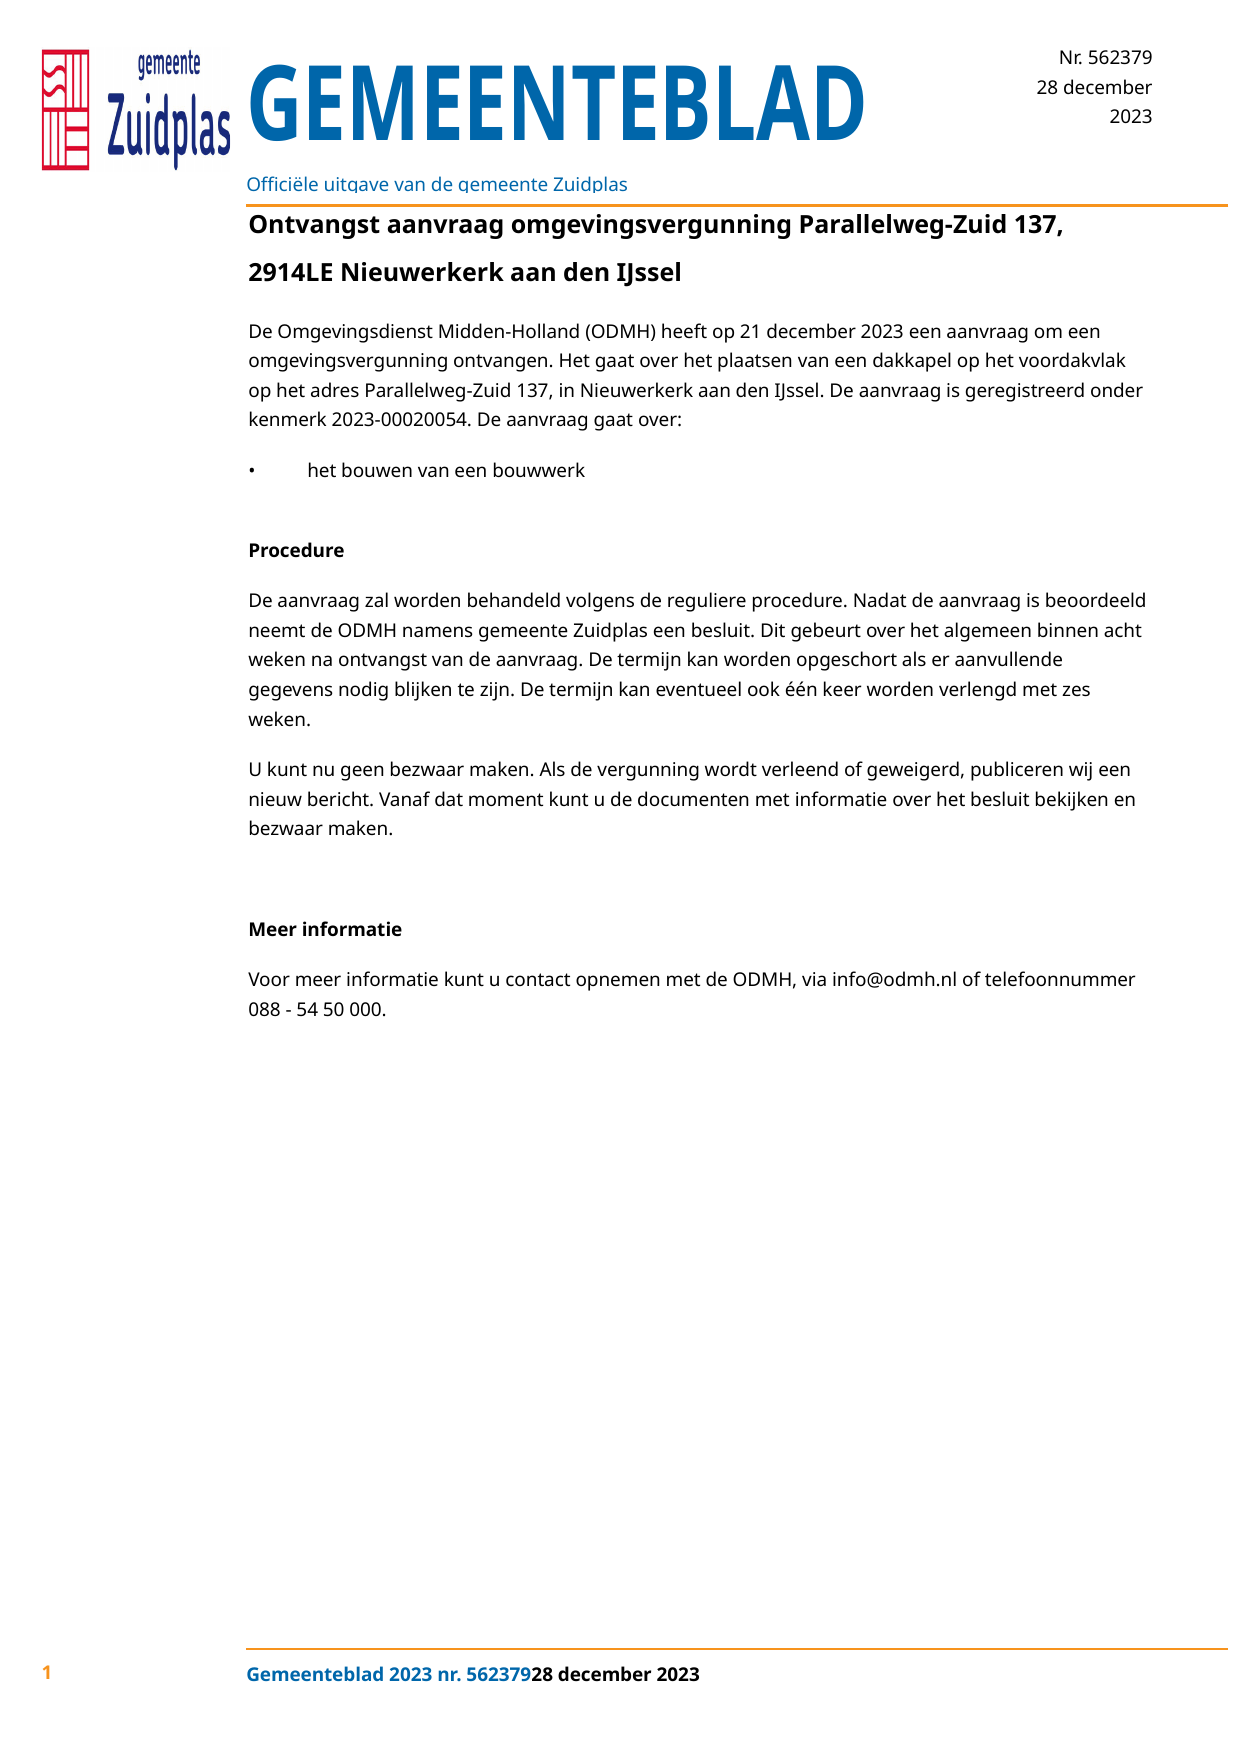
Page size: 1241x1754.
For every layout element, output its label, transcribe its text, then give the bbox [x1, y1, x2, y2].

list het bouwen van een bouwwerk [248, 457, 1152, 483]
text Voor meer informatie kunt u contact opnemen met de ODMH, via info@odmh.nl of telefoonnummer 088 - 54 50 000. [248, 967, 1152, 1022]
text Procedure [248, 537, 1152, 563]
text Meer informatie [248, 916, 1152, 942]
text Ontvangst aanvraag omgevingsvergunning Parallelweg-Zuid 137, 2914LE Nieuwerkerk aan den IJssel [248, 207, 1152, 288]
text De Omgevingsdienst Midden-Holland (ODMH) heeft op 21 december 2023 een aanvraag om een omgevingsvergunning ontvangen. Het gaat over het plaatsen van een dakkapel op het voordakvlak op het adres Parallelweg-Zuid 137, in Nieuwerkerk aan den IJssel. De aanvraag is geregistreerd onder kenmerk 2023-00020054. De aanvraag gaat over: [248, 318, 1152, 432]
text U kunt nu geen bezwaar maken. Als de vergunning wordt verleend of geweigerd, publiceren wij een nieuw bericht. Vanaf dat moment kunt u de documenten met informatie over het besluit bekijken en bezwaar maken. [248, 756, 1152, 841]
text De aanvraag zal worden behandeld volgens de reguliere procedure. Nadat de aanvraag is beoordeeld neemt de ODMH namens gemeente Zuidplas een besluit. Dit gebeurt over het algemeen binnen acht weken na ontvangst van de aanvraag. De termijn kan worden opgeschort als er aanvullende gegevens nodig blijken te zijn. De termijn kan eventueel ook één keer worden verlengd met zes weken. [248, 587, 1152, 732]
picture [41, 47, 231, 172]
